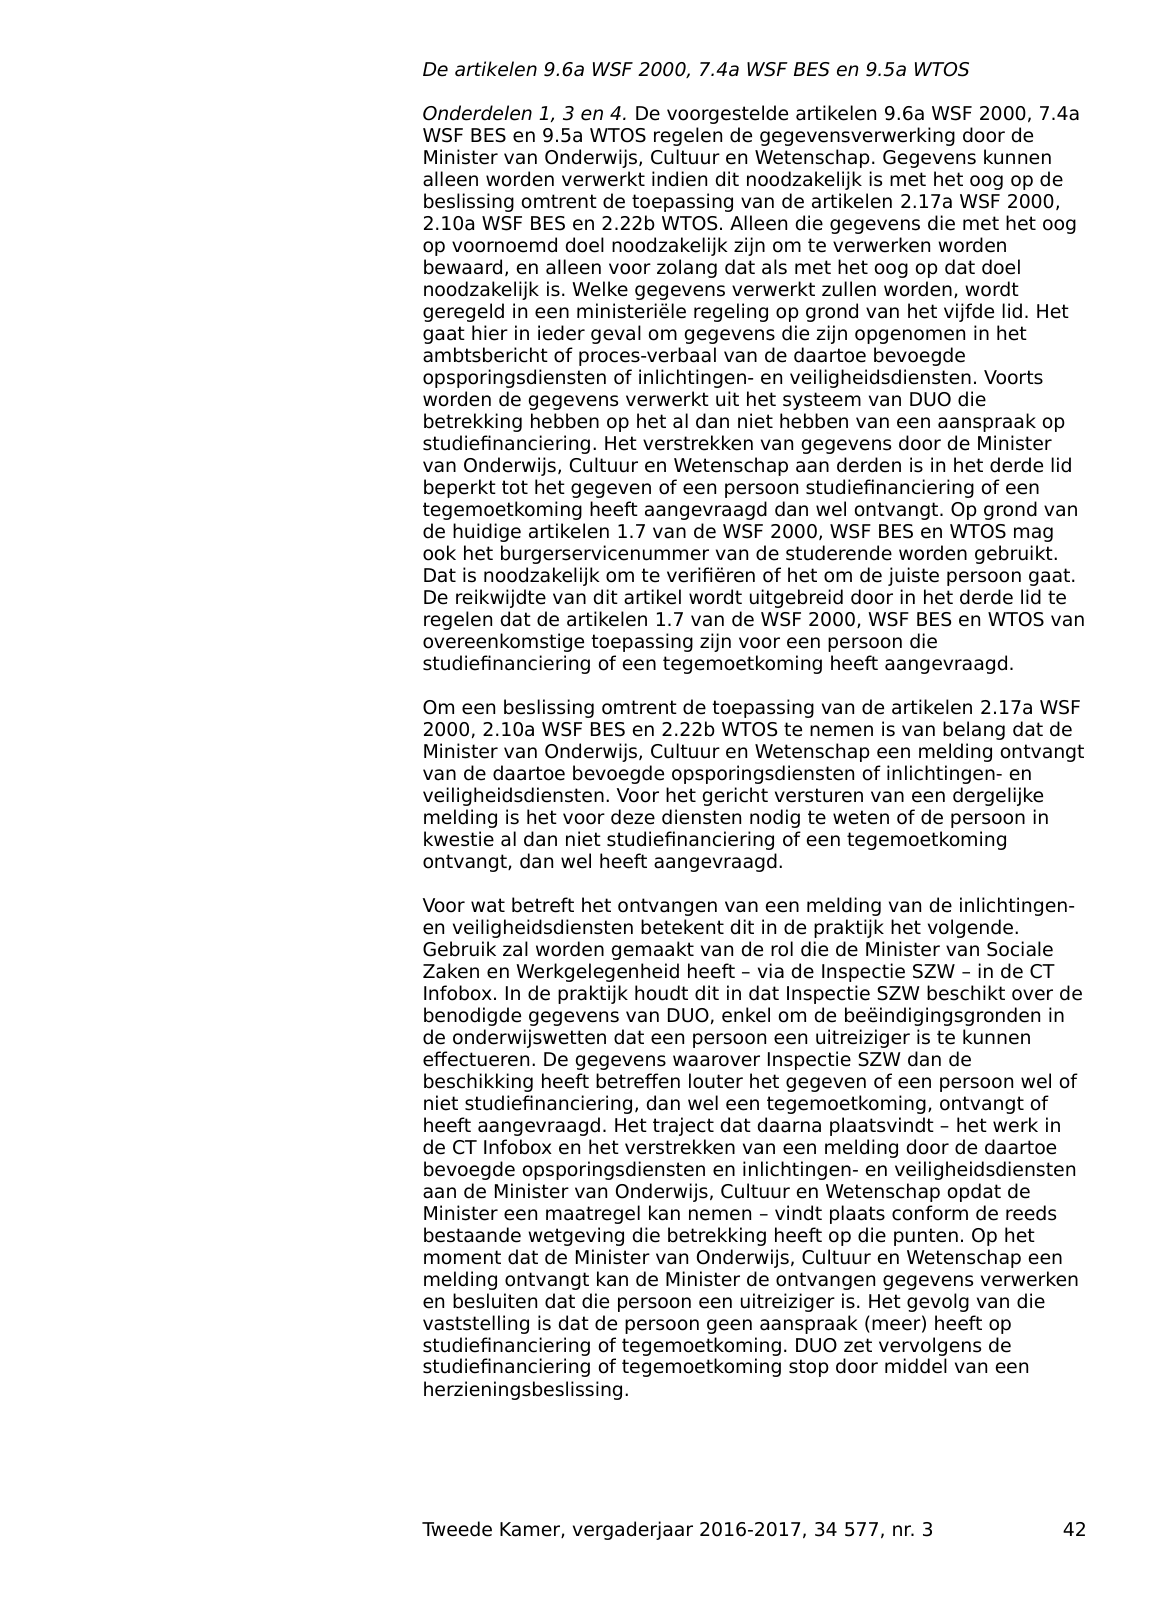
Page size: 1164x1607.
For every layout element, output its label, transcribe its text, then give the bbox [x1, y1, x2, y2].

text Onderdelen 1, 3 en 4. De voorgestelde artikelen 9.6a WSF 2000, 7.4a WSF BES en 9.5a WTOS regelen de gegevensverwerking door de Minister van Onderwijs, Cultuur en Wetenschap. Gegevens kunnen alleen worden verwerkt indien dit noodzakelijk is met het oog op de beslissing omtrent de toepassing van de artikelen 2.17a WSF 2000, 2.10a WSF BES en 2.22b WTOS. Alleen die gegevens die met het oog op voornoemd doel noodzakelijk zijn om te verwerken worden bewaard, en alleen voor zolang dat als met het oog op dat doel noodzakelijk is. Welke gegevens verwerkt zullen worden, wordt geregeld in een ministeriële regeling op grond van het vijfde lid. Het gaat hier in ieder geval om gegevens die zijn opgenomen in het ambtsbericht of proces-verbaal van de daartoe bevoegde opsporingsdiensten of inlichtingen- en veiligheidsdiensten. Voorts worden de gegevens verwerkt uit het systeem van DUO die betrekking hebben op het al dan niet hebben van een aanspraak op studiefinanciering. Het verstrekken van gegevens door de Minister van Onderwijs, Cultuur en Wetenschap aan derden is in het derde lid beperkt tot het gegeven of een persoon studiefinanciering of een tegemoetkoming heeft aangevraagd dan wel ontvangt. Op grond van de huidige artikelen 1.7 van de WSF 2000, WSF BES en WTOS mag ook het burgerservicenummer van de studerende worden gebruikt. Dat is noodzakelijk om te verifiëren of het om de juiste persoon gaat. De reikwijdte van dit artikel wordt uitgebreid door in het derde lid te regelen dat de artikelen 1.7 van de WSF 2000, WSF BES en WTOS van overeenkomstige toepassing zijn voor een persoon die studiefinanciering of een tegemoetkoming heeft aangevraagd. [422, 103, 1087, 675]
text Om een beslissing omtrent de toepassing van de artikelen 2.17a WSF 2000, 2.10a WSF BES en 2.22b WTOS te nemen is van belang dat de Minister van Onderwijs, Cultuur en Wetenschap een melding ontvangt van de daartoe bevoegde opsporingsdiensten of inlichtingen- en veiligheidsdiensten. Voor het gericht versturen van een dergelijke melding is het voor deze diensten nodig te weten of de persoon in kwestie al dan niet studiefinanciering of een tegemoetkoming ontvangt, dan wel heeft aangevraagd. [422, 697, 1087, 873]
subtitle De artikelen 9.6a WSF 2000, 7.4a WSF BES en 9.5a WTOS [422, 59, 1087, 81]
text Voor wat betreft het ontvangen van een melding van de inlichtingen- en veiligheidsdiensten betekent dit in de praktijk het volgende. Gebruik zal worden gemaakt van de rol die de Minister van Sociale Zaken en Werkgelegenheid heeft – via de Inspectie SZW – in de CT Infobox. In de praktijk houdt dit in dat Inspectie SZW beschikt over de benodigde gegevens van DUO, enkel om de beëindigingsgronden in de onderwijswetten dat een persoon een uitreiziger is te kunnen effectueren. De gegevens waarover Inspectie SZW dan de beschikking heeft betreffen louter het gegeven of een persoon wel of niet studiefinanciering, dan wel een tegemoetkoming, ontvangt of heeft aangevraagd. Het traject dat daarna plaatsvindt – het werk in de CT Infobox en het verstrekken van een melding door de daartoe bevoegde opsporingsdiensten en inlichtingen- en veiligheidsdiensten aan de Minister van Onderwijs, Cultuur en Wetenschap opdat de Minister een maatregel kan nemen – vindt plaats conform de reeds bestaande wetgeving die betrekking heeft op die punten. Op het moment dat de Minister van Onderwijs, Cultuur en Wetenschap een melding ontvangt kan de Minister de ontvangen gegevens verwerken en besluiten dat die persoon een uitreiziger is. Het gevolg van die vaststelling is dat de persoon geen aanspraak (meer) heeft op studiefinanciering of tegemoetkoming. DUO zet vervolgens de studiefinanciering of tegemoetkoming stop door middel van een herzieningsbeslissing. [422, 895, 1087, 1400]
